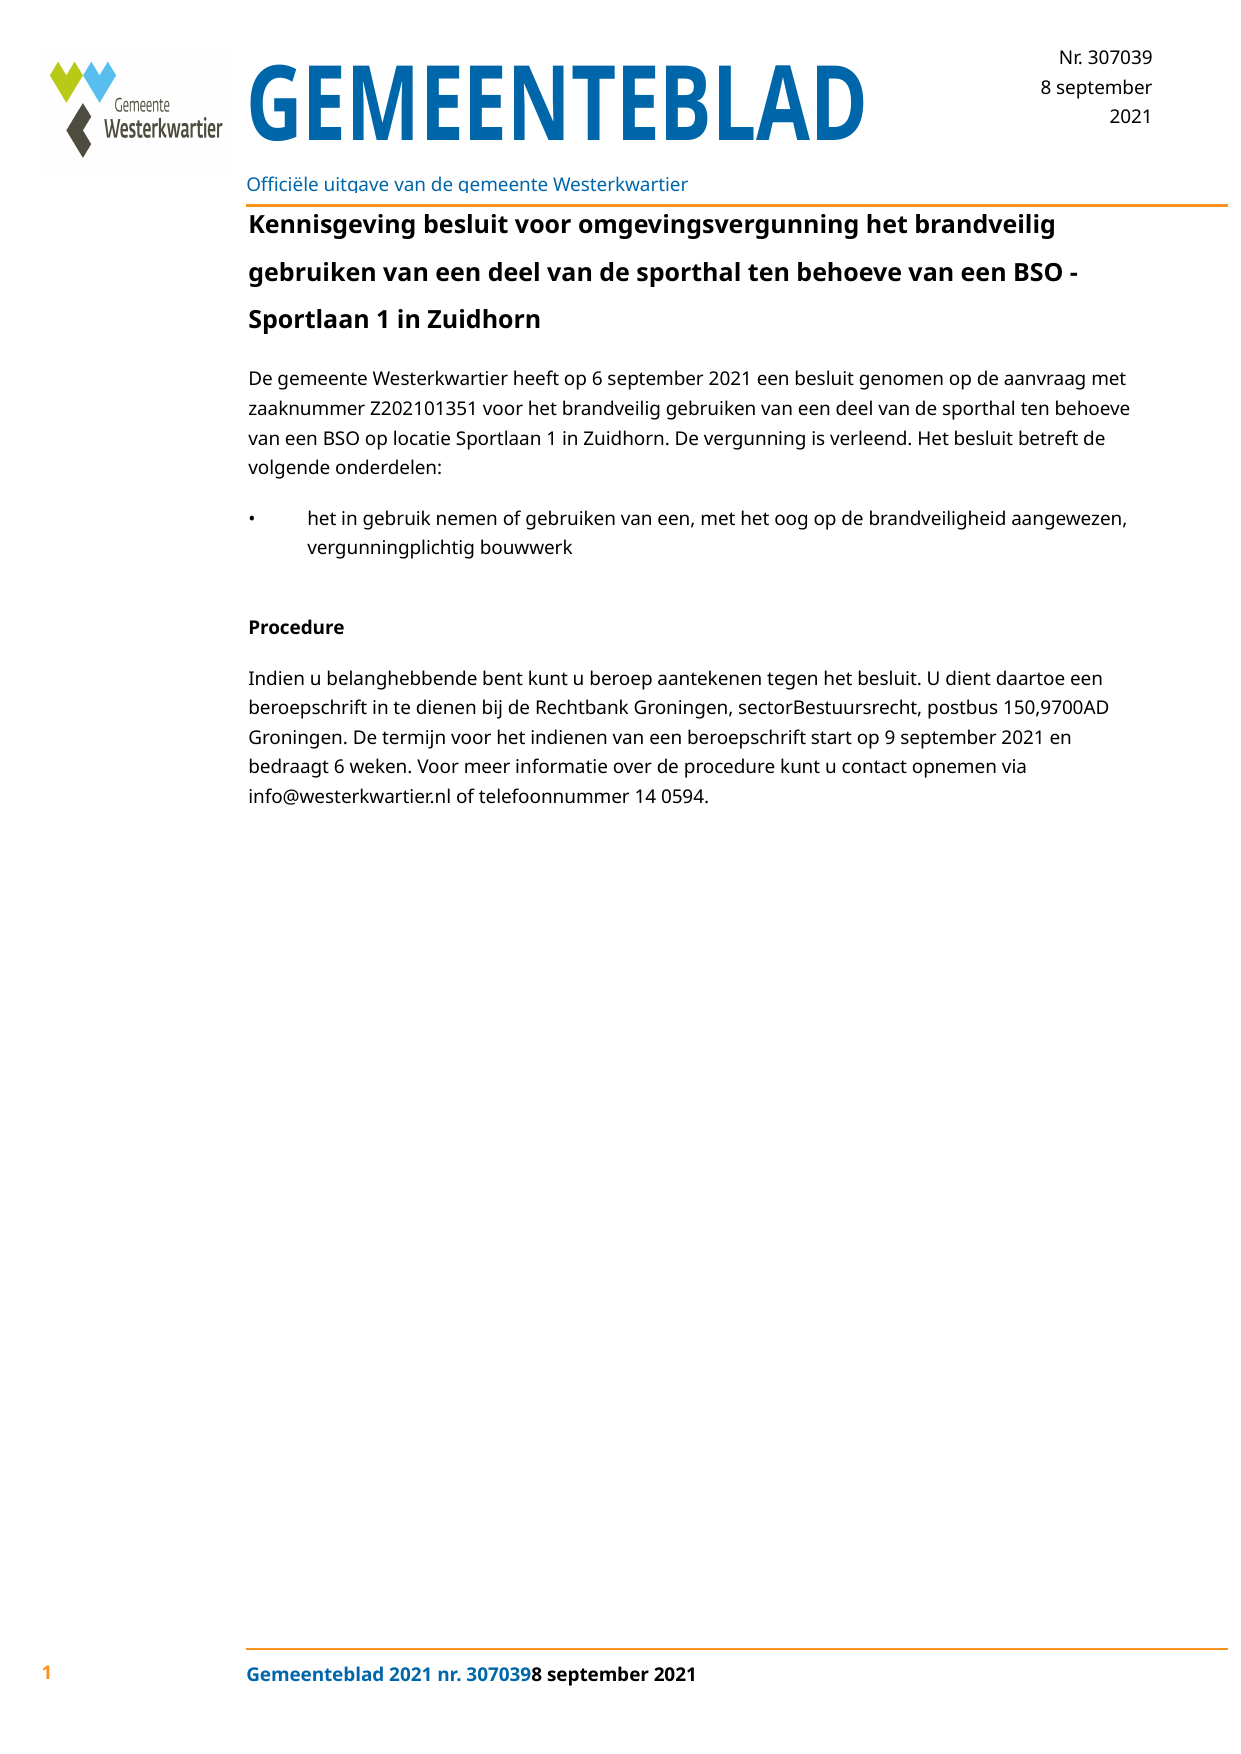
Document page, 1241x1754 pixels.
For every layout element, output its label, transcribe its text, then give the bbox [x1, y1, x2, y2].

text De gemeente Westerkwartier heeft op 6 september 2021 een besluit genomen op de aanvraag met zaaknummer Z202101351 voor het brandveilig gebruiken van een deel van de sporthal ten behoeve van een BSO op locatie Sportlaan 1 in Zuidhorn. De vergunning is verleend. Het besluit betreft de volgende onderdelen: [248, 366, 1152, 480]
picture [41, 47, 231, 172]
text Indien u belanghebbende bent kunt u beroep aantekenen tegen het besluit. U dient daartoe een beroepschrift in te dienen bij de Rechtbank Groningen, sectorBestuursrecht, postbus 150,9700AD Groningen. De termijn voor het indienen van een beroepschrift start op 9 september 2021 en bedraagt 6 weken. Voor meer informatie over de procedure kunt u contact opnemen via info@westerkwartier.nl of telefoonnummer 14 0594. [248, 665, 1152, 809]
text Kennisgeving besluit voor omgevingsvergunning het brandveilig gebruiken van een deel van de sporthal ten behoeve van een BSO - Sportlaan 1 in Zuidhorn [248, 207, 1152, 336]
list het in gebruik nemen of gebruiken van een, met het oog op de brandveiligheid aangewezen, vergunningplichtig bouwwerk [248, 505, 1152, 560]
text Procedure [248, 614, 1152, 640]
